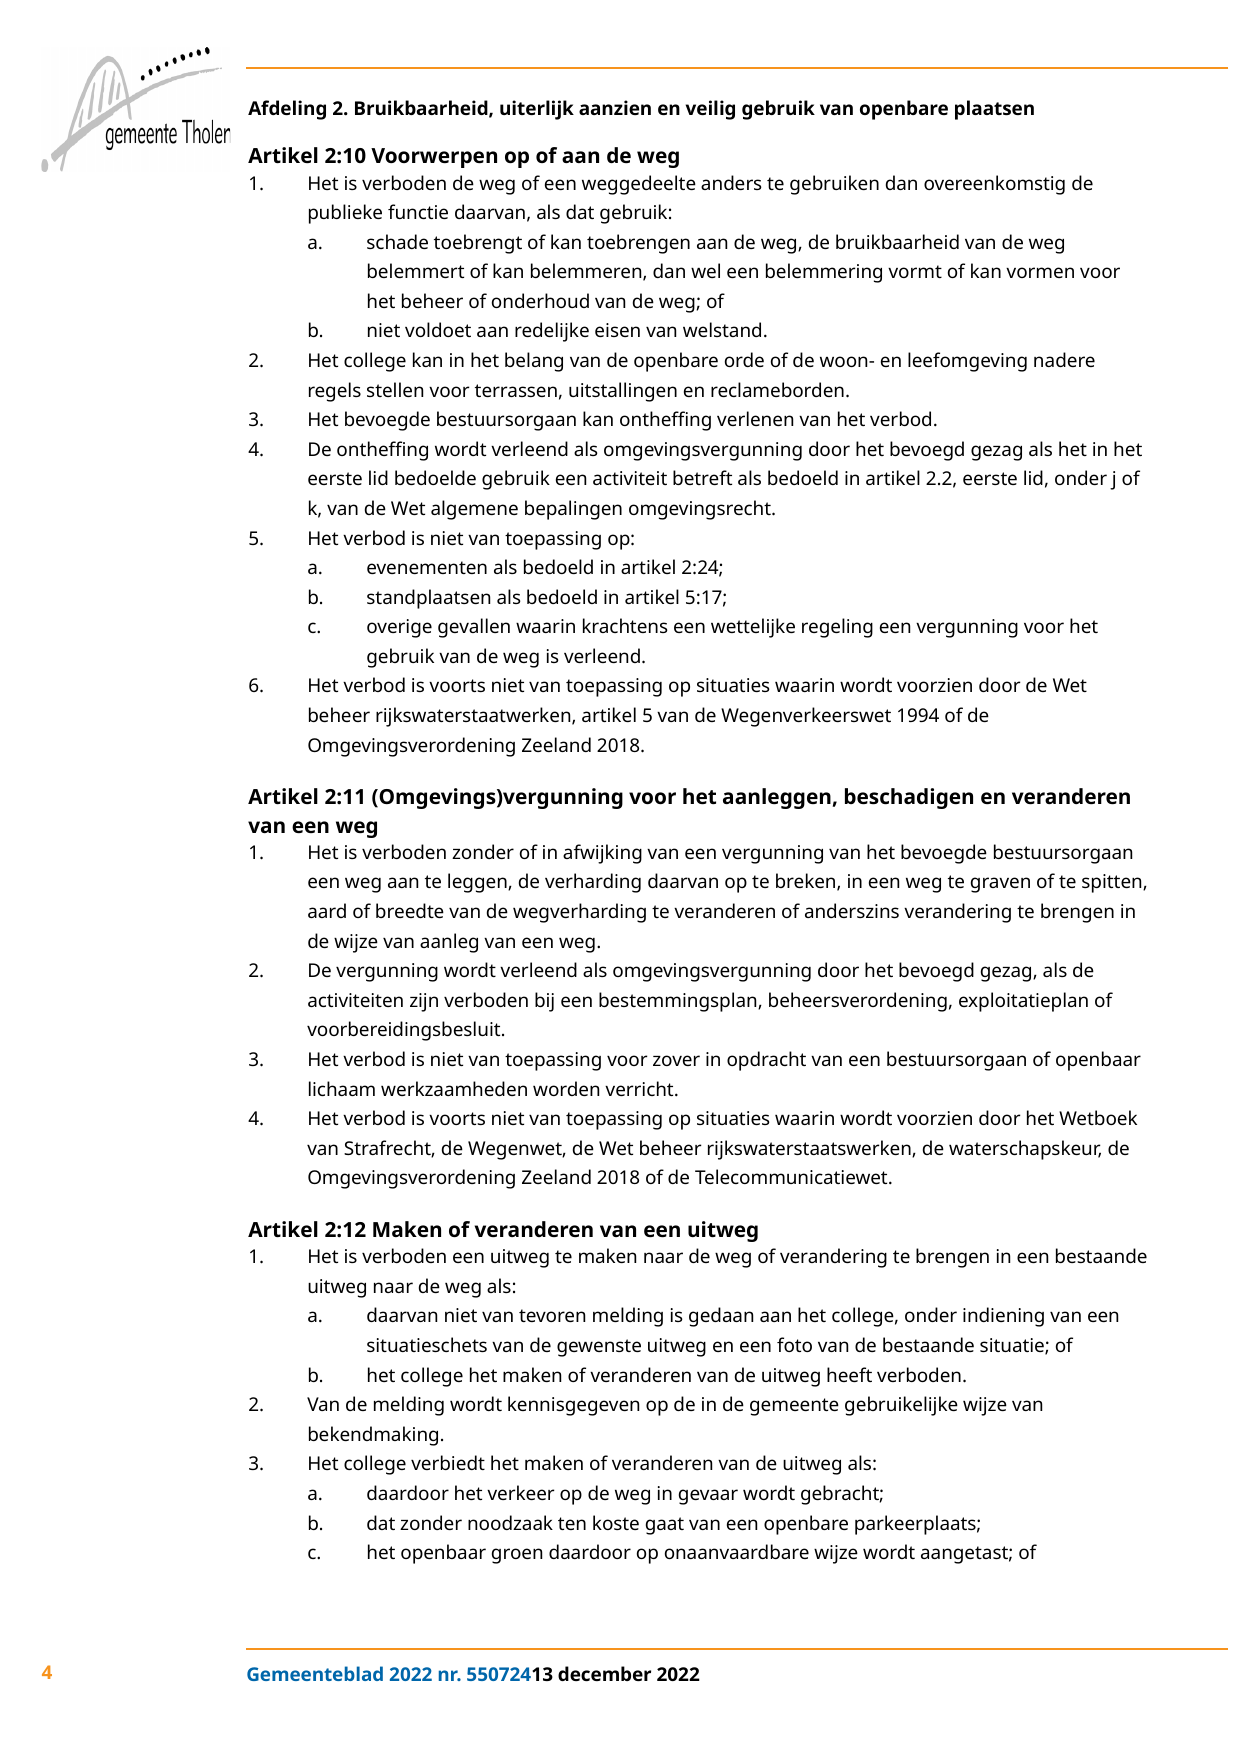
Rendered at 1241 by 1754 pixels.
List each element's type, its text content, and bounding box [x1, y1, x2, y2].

list het openbaar groen daardoor op onaanvaardbare wijze wordt aangetast; of [307, 1539, 1152, 1565]
list Het is verboden een uitweg te maken naar de weg of verandering te brengen in een bestaande uitweg naar de weg als: [248, 1243, 1152, 1299]
list Het is verboden de weg of een weggedeelte anders te gebruiken dan overeenkomstig de publieke functie daarvan, als dat gebruik: [248, 170, 1152, 225]
list Het verbod is voorts niet van toepassing op situaties waarin wordt voorzien door het Wetboek van Strafrecht, de Wegenwet, de Wet beheer rijkswaterstaatswerken, de waterschapskeur, de Omgevingsverordening Zeeland 2018 of de Telecommunicatiewet. [248, 1105, 1152, 1190]
list evenementen als bedoeld in artikel 2:24; [307, 554, 1152, 580]
list schade toebrengt of kan toebrengen aan de weg, de bruikbaarheid van de weg belemmert of kan belemmeren, dan wel een belemmering vormt of kan vormen voor het beheer of onderhoud van de weg; of [307, 229, 1152, 314]
list overige gevallen waarin krachtens een wettelijke regeling een vergunning voor het gebruik van de weg is verleend. [307, 613, 1152, 669]
list standplaatsen als bedoeld in artikel 5:17; [307, 584, 1152, 610]
text Artikel 2:10 Voorwerpen op of aan de weg [248, 141, 1152, 170]
list Het is verboden zonder of in afwijking van een vergunning van het bevoegde bestuursorgaan een weg aan te leggen, de verharding daarvan op te breken, in een weg te graven of te spitten, aard of breedte van de wegverharding te veranderen of anderszins verandering te brengen in de wijze van aanleg van een weg. [248, 839, 1152, 954]
text Artikel 2:12 Maken of veranderen van een uitweg [248, 1215, 1152, 1243]
list daardoor het verkeer op de weg in gevaar wordt gebracht; [307, 1480, 1152, 1506]
list Het bevoegde bestuursorgaan kan ontheffing verlenen van het verbod. [248, 406, 1152, 432]
list De vergunning wordt verleend als omgevingsvergunning door het bevoegd gezag, als de activiteiten zijn verboden bij een bestemmingsplan, beheersverordening, exploitatieplan of voorbereidingsbesluit. [248, 957, 1152, 1042]
text Afdeling 2. Bruikbaarheid, uiterlijk aanzien en veilig gebruik van openbare plaatsen [248, 95, 1152, 121]
list De ontheffing wordt verleend als omgevingsvergunning door het bevoegd gezag als het in het eerste lid bedoelde gebruik een activiteit betreft als bedoeld in artikel 2.2, eerste lid, onder j of k, van de Wet algemene bepalingen omgevingsrecht. [248, 436, 1152, 521]
text Artikel 2:11 (Omgevings)vergunning voor het aanleggen, beschadigen en veranderen van een weg [248, 782, 1152, 839]
list Het college kan in het belang van de openbare orde of de woon- en leefomgeving nadere regels stellen voor terrassen, uitstallingen en reclameborden. [248, 347, 1152, 403]
list Van de melding wordt kennisgegeven op de in de gemeente gebruikelijke wijze van bekendmaking. [248, 1391, 1152, 1447]
list daarvan niet van tevoren melding is gedaan aan het college, onder indiening van een situatieschets van de gewenste uitweg en een foto van de bestaande situatie; of [307, 1303, 1152, 1358]
list Het verbod is niet van toepassing op: [248, 525, 1152, 551]
list niet voldoet aan redelijke eisen van welstand. [307, 318, 1152, 343]
list Het college verbiedt het maken of veranderen van de uitweg als: [248, 1451, 1152, 1476]
picture [41, 47, 231, 172]
list Het verbod is niet van toepassing voor zover in opdracht van een bestuursorgaan of openbaar lichaam werkzaamheden worden verricht. [248, 1046, 1152, 1102]
list Het verbod is voorts niet van toepassing op situaties waarin wordt voorzien door de Wet beheer rijkswaterstaatwerken, artikel 5 van de Wegenverkeerswet 1994 of de Omgevingsverordening Zeeland 2018. [248, 673, 1152, 758]
list het college het maken of veranderen van de uitweg heeft verboden. [307, 1362, 1152, 1387]
list dat zonder noodzaak ten koste gaat van een openbare parkeerplaats; [307, 1510, 1152, 1535]
